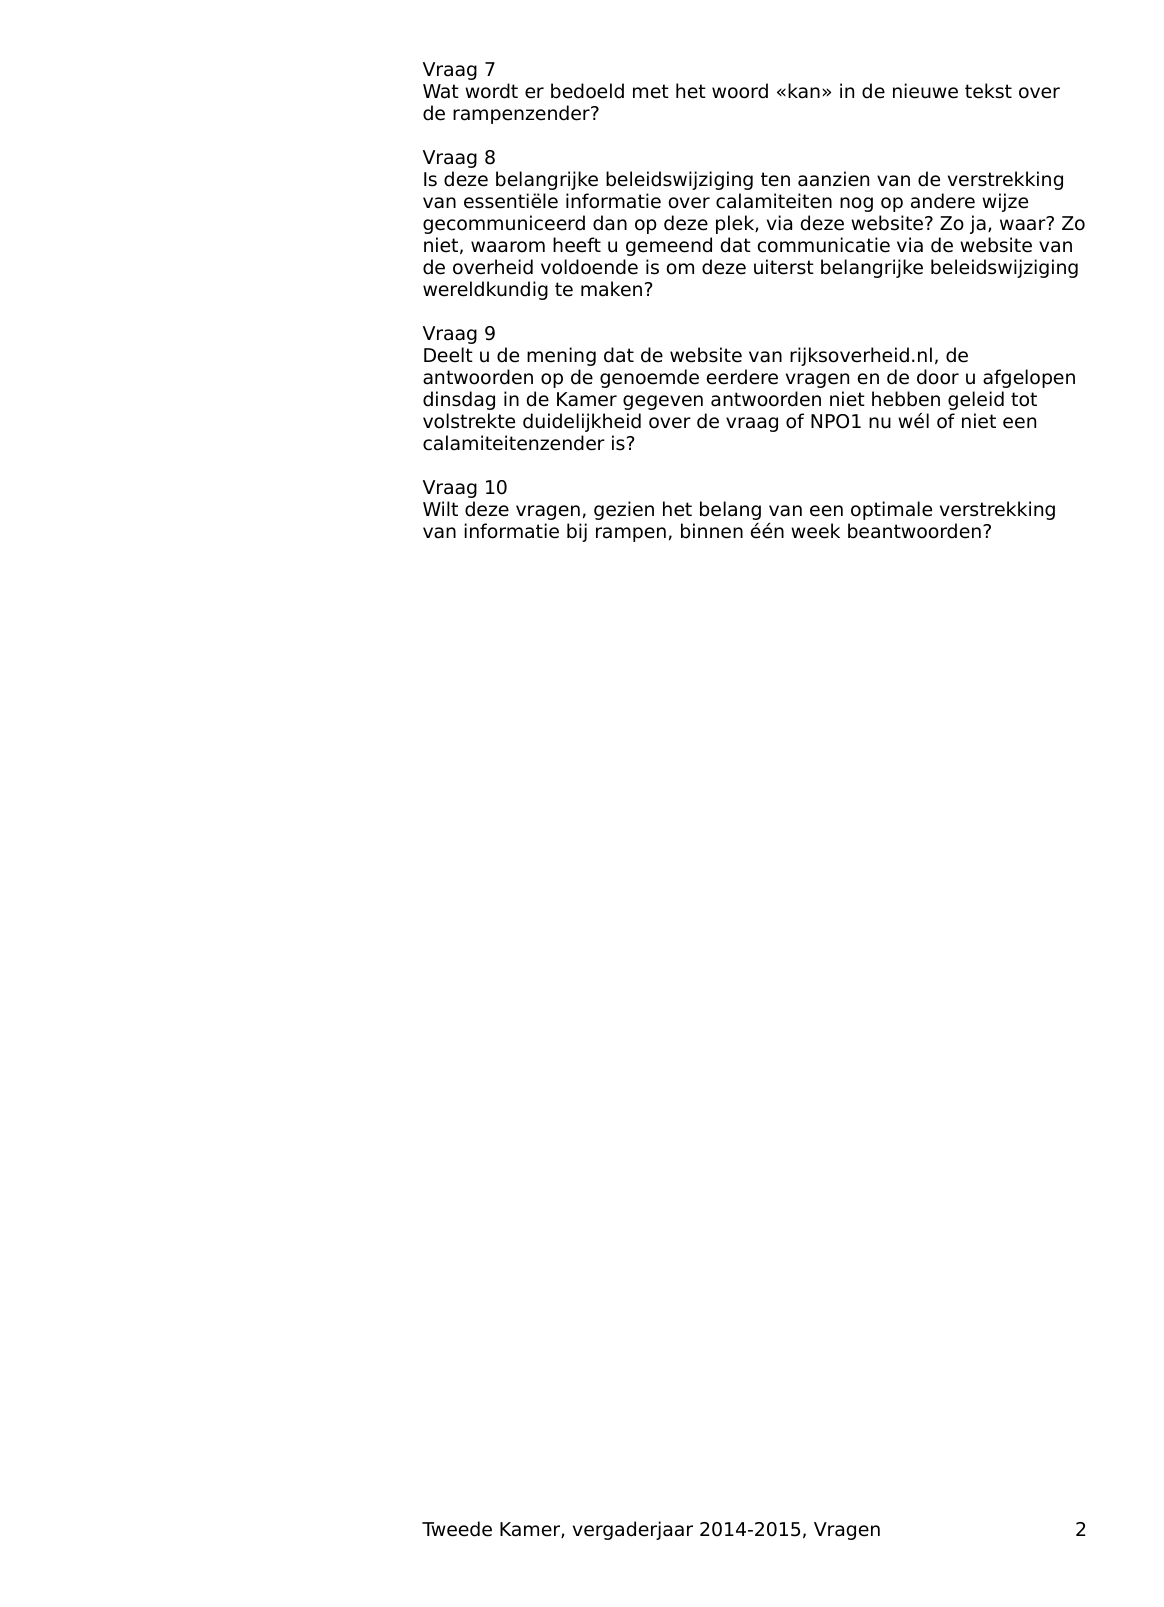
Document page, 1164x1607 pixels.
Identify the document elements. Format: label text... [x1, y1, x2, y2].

text Deelt u de mening dat de website van rijksoverheid.nl, de antwoorden op de genoemde eerdere vragen en de door u afgelopen dinsdag in de Kamer gegeven antwoorden niet hebben geleid tot volstrekte duidelijkheid over de vraag of NPO1 nu wél of niet een calamiteitenzender is? [422, 345, 1087, 455]
text Wilt deze vragen, gezien het belang van een optimale verstrekking van informatie bij rampen, binnen één week beantwoorden? [422, 499, 1087, 543]
text Vraag 7 [422, 59, 1087, 81]
text Wat wordt er bedoeld met het woord «kan» in de nieuwe tekst over de rampenzender? [422, 81, 1087, 125]
text Is deze belangrijke beleidswijziging ten aanzien van de verstrekking van essentiële informatie over calamiteiten nog op andere wijze gecommuniceerd dan op deze plek, via deze website? Zo ja, waar? Zo niet, waarom heeft u gemeend dat communicatie via de website van de overheid voldoende is om deze uiterst belangrijke beleidswijziging wereldkundig te maken? [422, 169, 1087, 301]
text Vraag 8 [422, 147, 1087, 169]
text Vraag 10 [422, 477, 1087, 499]
text Vraag 9 [422, 323, 1087, 345]
